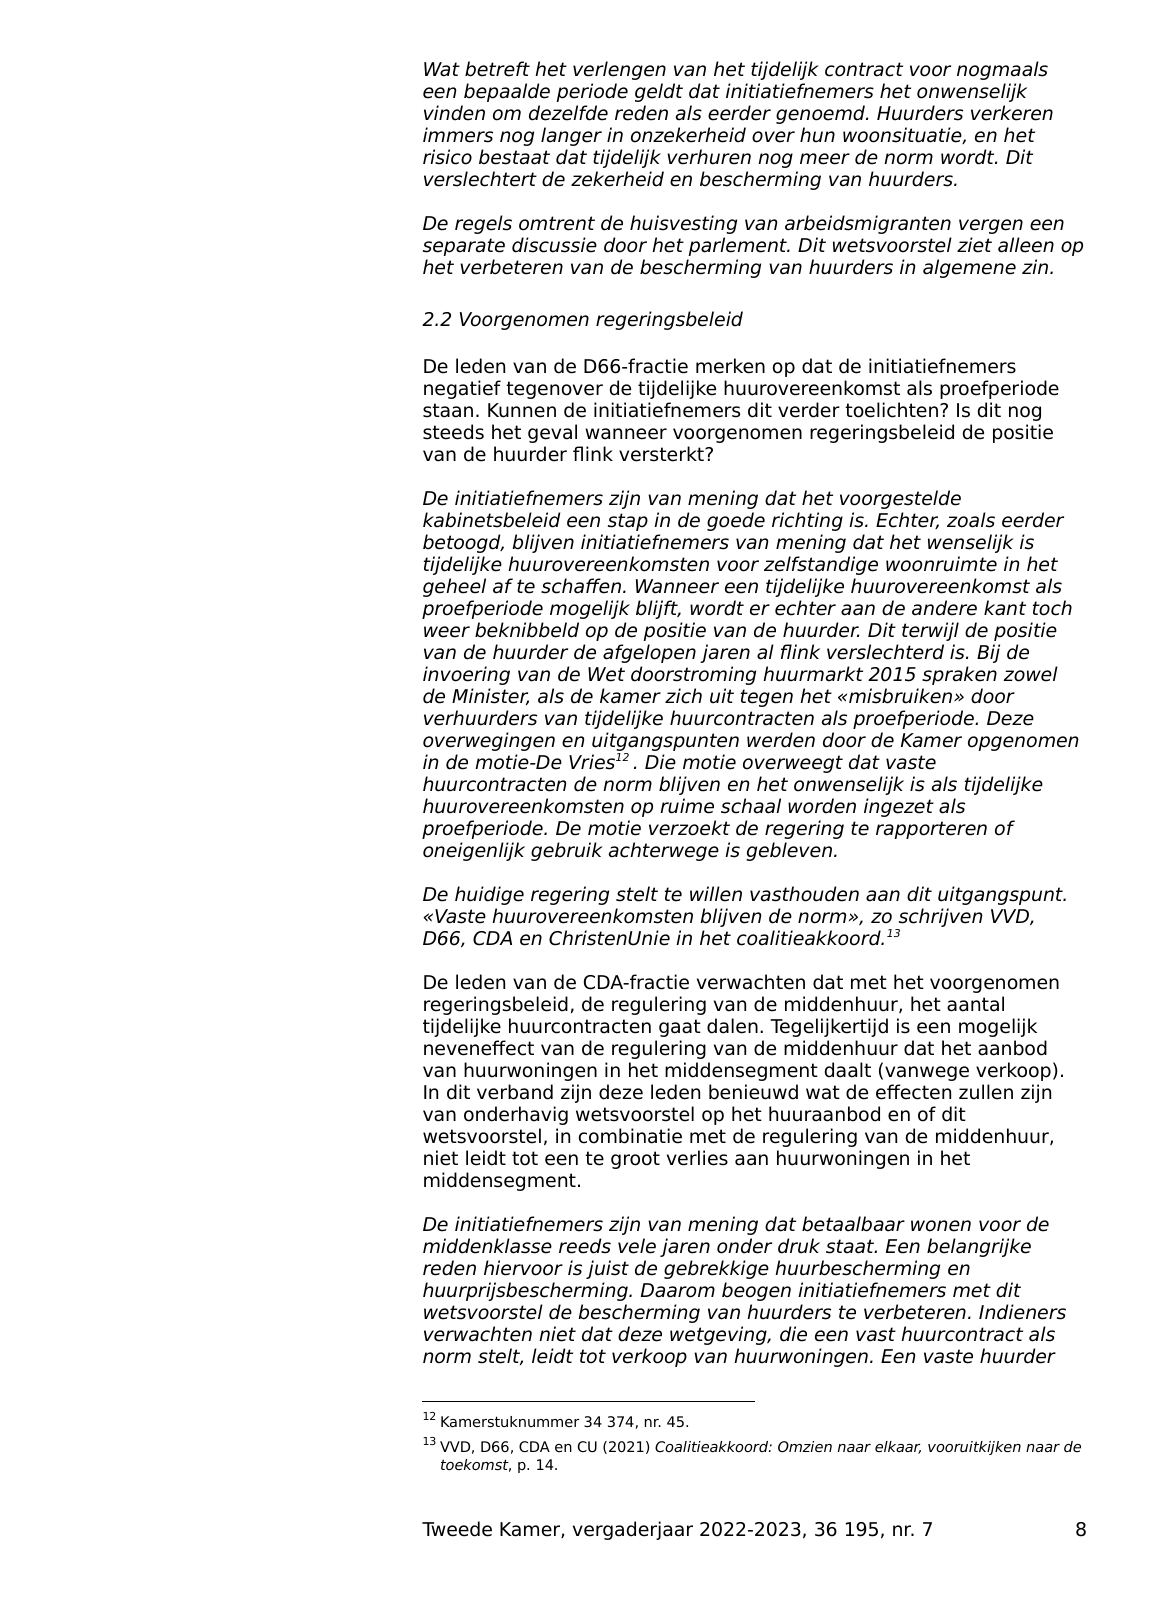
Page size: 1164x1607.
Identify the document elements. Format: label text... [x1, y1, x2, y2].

text De leden van de D66-fractie merken op dat de initiatiefnemers negatief tegenover de tijdelijke huurovereenkomst als proefperiode staan. Kunnen de initiatiefnemers dit verder toelichten? Is dit nog steeds het geval wanneer voorgenomen regeringsbeleid de positie van de huurder flink versterkt? [422, 356, 1087, 466]
text De regels omtrent de huisvesting van arbeidsmigranten vergen een separate discussie door het parlement. Dit wetsvoorstel ziet alleen op het verbeteren van de bescherming van huurders in algemene zin. [422, 213, 1087, 279]
text De initiatiefnemers zijn van mening dat het voorgestelde kabinetsbeleid een stap in de goede richting is. Echter, zoals eerder betoogd, blijven initiatiefnemers van mening dat het wenselijk is tijdelijke huurovereenkomsten voor zelfstandige woonruimte in het geheel af te schaffen. Wanneer een tijdelijke huurovereenkomst als proefperiode mogelijk blijft, wordt er echter aan de andere kant toch weer beknibbeld op de positie van de huurder. Dit terwijl de positie van de huurder de afgelopen jaren al flink verslechterd is. Bij de invoering van de Wet doorstroming huurmarkt 2015 spraken zowel de Minister, als de kamer zich uit tegen het «misbruiken» door verhuurders van tijdelijke huurcontracten als proefperiode. Deze overwegingen en uitgangspunten werden door de Kamer opgenomen in de motie-De Vries. Die motie overweegt dat vaste huurcontracten de norm blijven en het onwenselijk is als tijdelijke huurovereenkomsten op ruime schaal worden ingezet als proefperiode. De motie verzoekt de regering te rapporteren of oneigenlijk gebruik achterwege is gebleven. [422, 488, 1087, 862]
text De leden van de CDA-fractie verwachten dat met het voorgenomen regeringsbeleid, de regulering van de middenhuur, het aantal tijdelijke huurcontracten gaat dalen. Tegelijkertijd is een mogelijk neveneffect van de regulering van de middenhuur dat het aanbod van huurwoningen in het middensegment daalt (vanwege verkoop). In dit verband zijn deze leden benieuwd wat de effecten zullen zijn van onderhavig wetsvoorstel op het huuraanbod en of dit wetsvoorstel, in combinatie met de regulering van de middenhuur, niet leidt tot een te groot verlies aan huurwoningen in het middensegment. [422, 972, 1087, 1192]
text VVD, D66, CDA en CU (2021) Coalitieakkoord: Omzien naar elkaar, vooruitkijken naar de toekomst, p. 14. [422, 1435, 1087, 1474]
text Wat betreft het verlengen van het tijdelijk contract voor nogmaals een bepaalde periode geldt dat initiatiefnemers het onwenselijk vinden om dezelfde reden als eerder genoemd. Huurders verkeren immers nog langer in onzekerheid over hun woonsituatie, en het risico bestaat dat tijdelijk verhuren nog meer de norm wordt. Dit verslechtert de zekerheid en bescherming van huurders. [422, 59, 1087, 191]
text De huidige regering stelt te willen vasthouden aan dit uitgangspunt. «Vaste huurovereenkomsten blijven de norm», zo schrijven VVD, D66, CDA en ChristenUnie in het coalitieakkoord. [422, 884, 1087, 950]
text Kamerstuknummer 34 374, nr. 45. [422, 1410, 1087, 1432]
text De initiatiefnemers zijn van mening dat betaalbaar wonen voor de middenklasse reeds vele jaren onder druk staat. Een belangrijke reden hiervoor is juist de gebrekkige huurbescherming en huurprijsbescherming. Daarom beogen initiatiefnemers met dit wetsvoorstel de bescherming van huurders te verbeteren. Indieners verwachten niet dat deze wetgeving, die een vast huurcontract als norm stelt, leidt tot verkoop van huurwoningen. Een vaste huurder [422, 1214, 1087, 1368]
subtitle 2.2 Voorgenomen regeringsbeleid [422, 309, 1087, 331]
